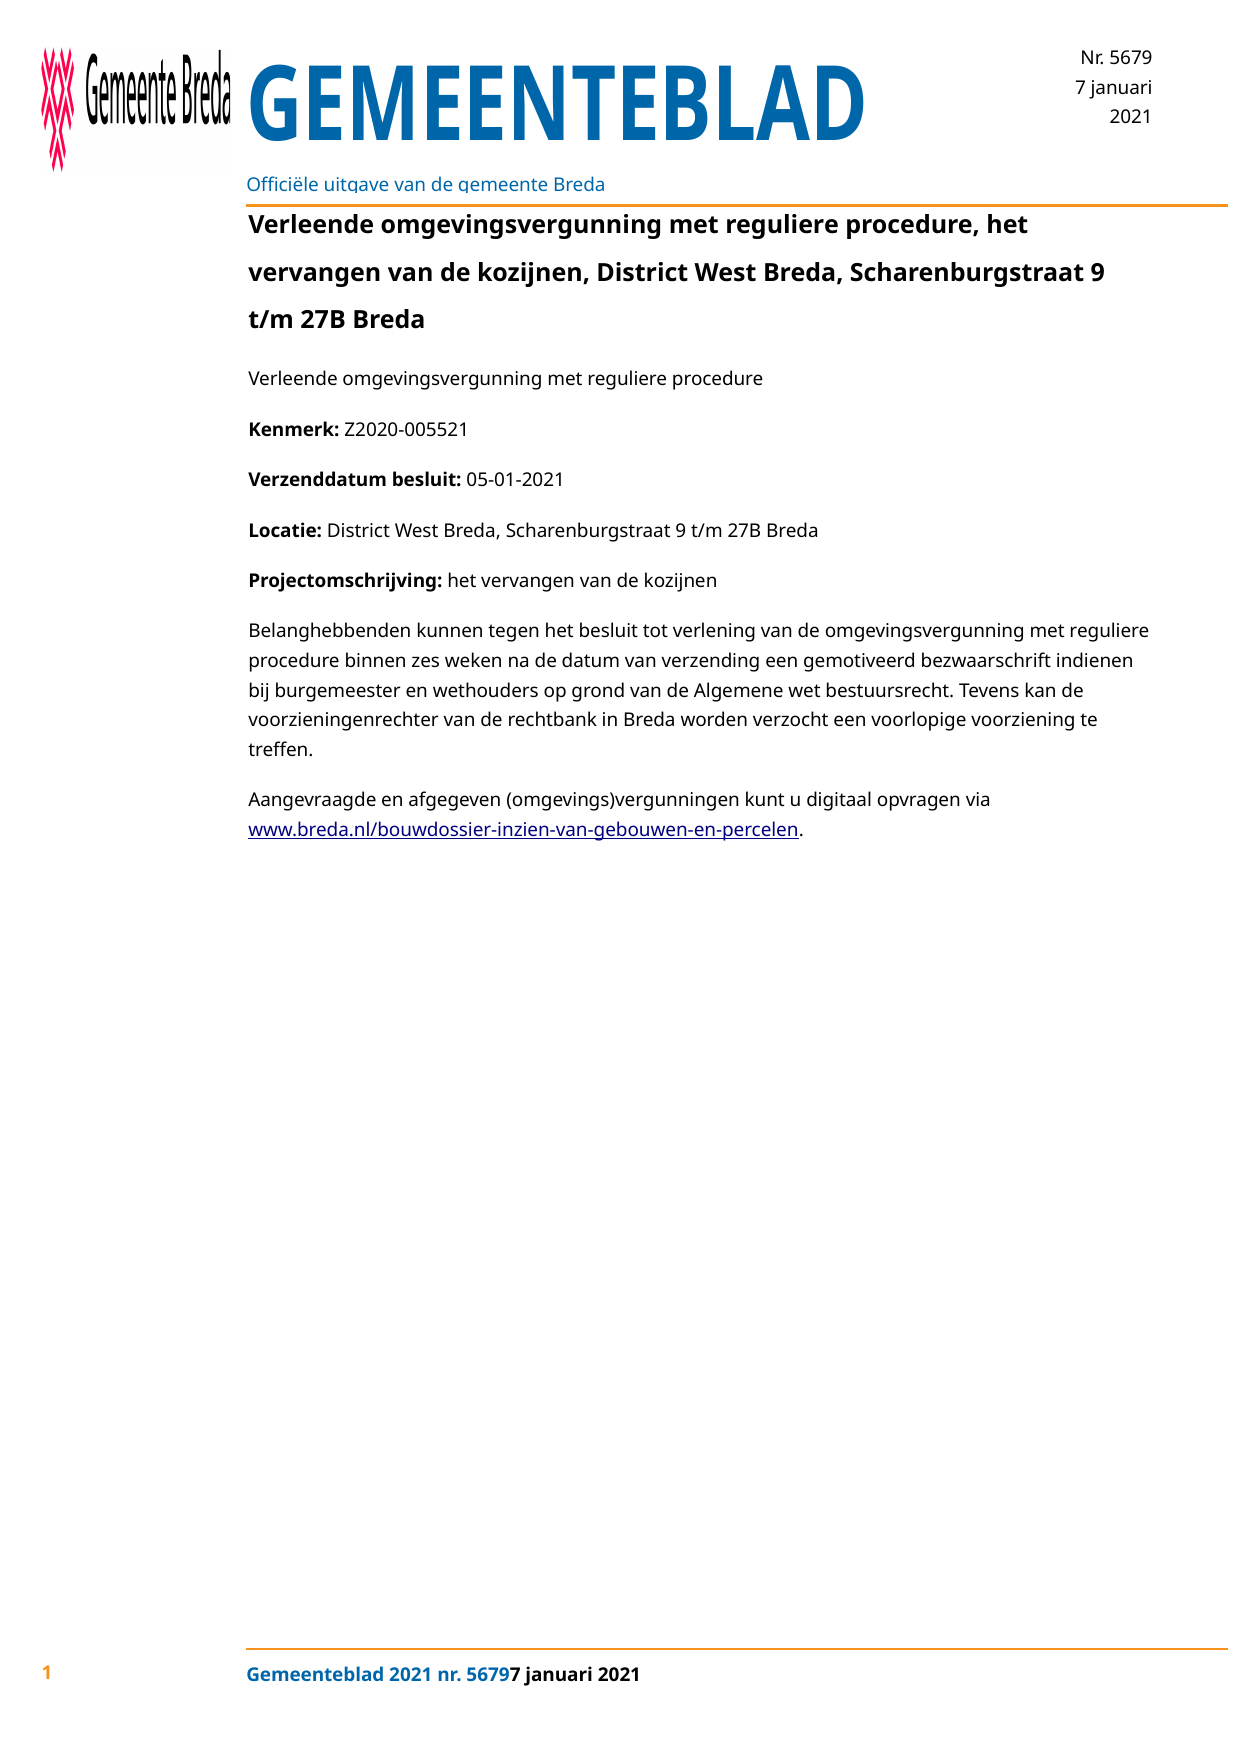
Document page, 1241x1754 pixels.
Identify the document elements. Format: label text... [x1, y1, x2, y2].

text Kenmerk: Z2020-005521 [248, 416, 1152, 442]
text Verleende omgevingsvergunning met reguliere procedure [248, 366, 1152, 391]
picture [41, 47, 231, 172]
text Projectomschrijving: het vervangen van de kozijnen [248, 567, 1152, 593]
text Verzenddatum besluit: 05-01-2021 [248, 466, 1152, 492]
text Belanghebbenden kunnen tegen het besluit tot verlening van de omgevingsvergunning met reguliere procedure binnen zes weken na de datum van verzending een gemotiveerd bezwaarschrift indienen bij burgemeester en wethouders op grond van de Algemene wet bestuursrecht. Tevens kan de voorzieningenrechter van de rechtbank in Breda worden verzocht een voorlopige voorziening te treffen. [248, 618, 1152, 762]
text Verleende omgevingsvergunning met reguliere procedure, het vervangen van de kozijnen, District West Breda, Scharenburgstraat 9 t/m 27B Breda [248, 207, 1152, 336]
text Aangevraagde en afgegeven (omgevings)vergunningen kunt u digitaal opvragen via www.breda.nl/bouwdossier-inzien-van-gebouwen-en-percelen. [248, 786, 1152, 842]
text Locatie: District West Breda, Scharenburgstraat 9 t/m 27B Breda [248, 517, 1152, 542]
